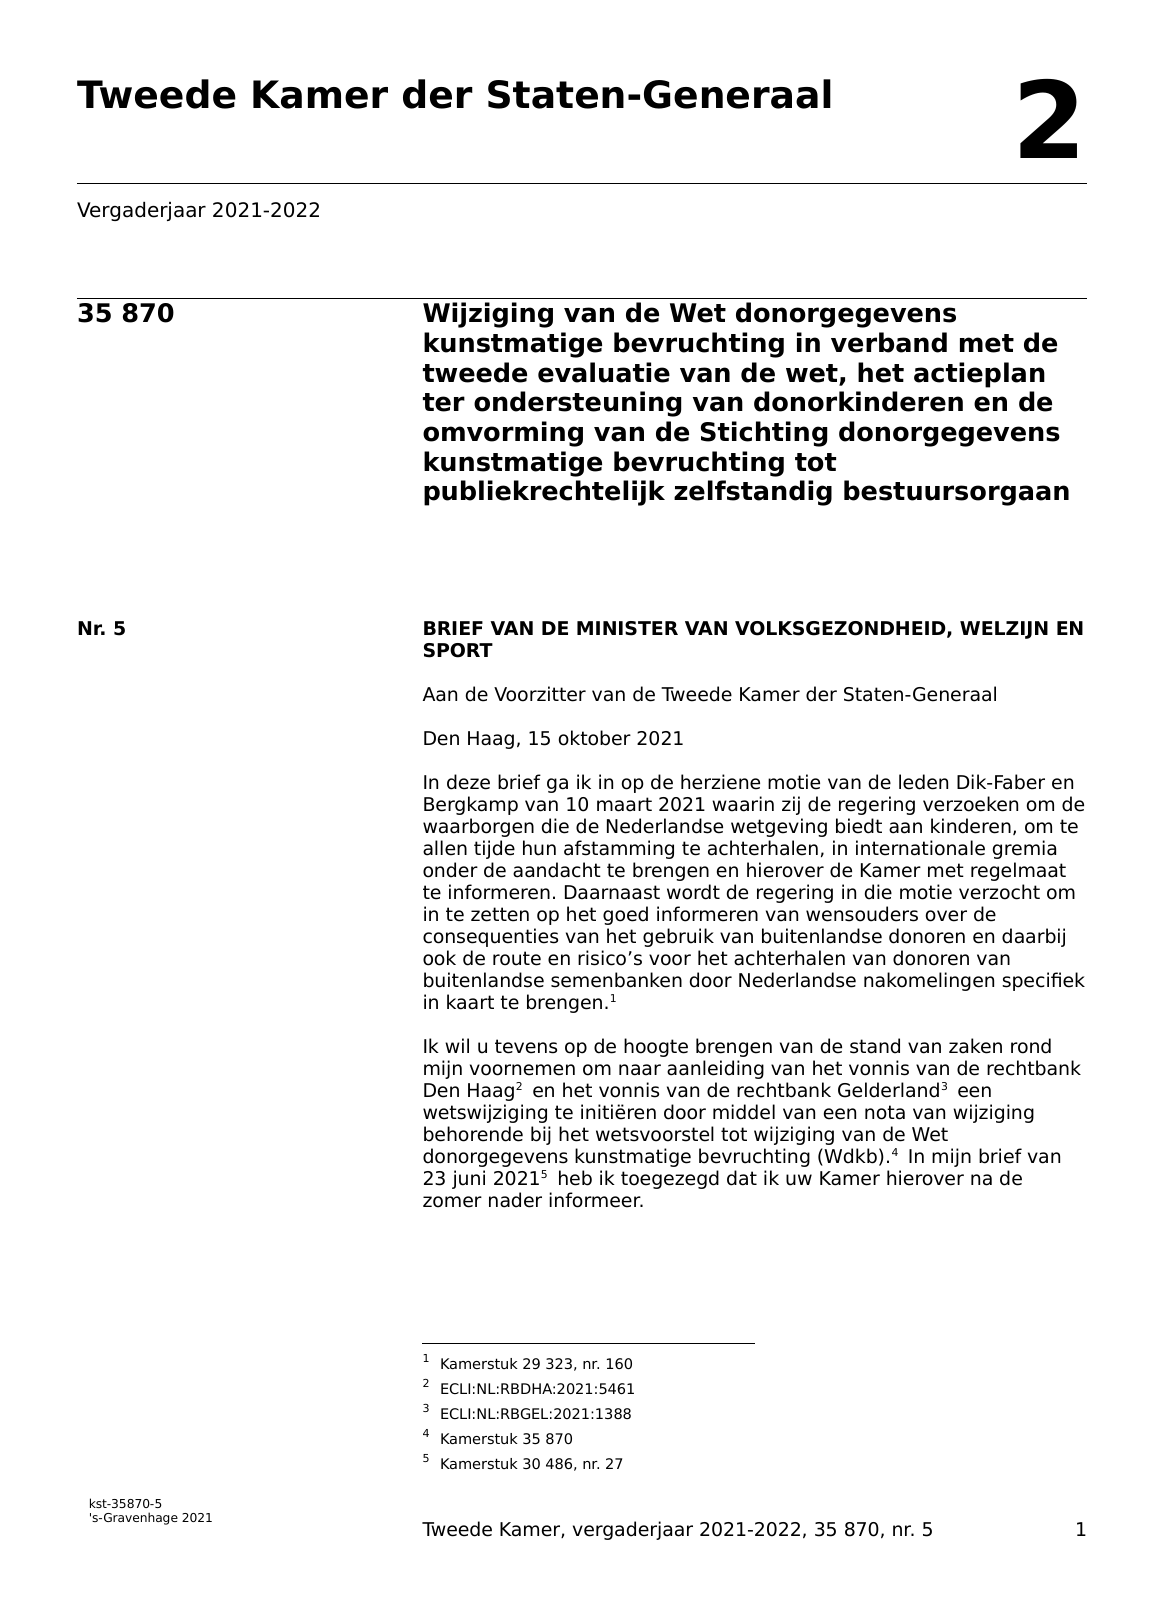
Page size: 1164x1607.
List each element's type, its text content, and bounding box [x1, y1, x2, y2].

text Aan de Voorzitter van de Tweede Kamer der Staten-Generaal [422, 684, 1087, 706]
text Den Haag, 15 oktober 2021 [422, 728, 1087, 750]
text kst-35870-5 [88, 1497, 323, 1511]
text Kamerstuk 29 323, nr. 160 [422, 1352, 1087, 1374]
table_header Tweede Kamer der Staten-Generaal [77, 59, 886, 183]
table_header 2 [886, 59, 1087, 183]
subtitle Nr. 5 BRIEF VAN DE MINISTER VAN VOLKSGEZONDHEID, WELZIJN EN SPORT [77, 618, 1087, 662]
text Kamerstuk 30 486, nr. 27 [422, 1452, 1087, 1474]
text ECLI:NL:RBDHA:2021:5461 [422, 1377, 1087, 1399]
text In deze brief ga ik in op de herziene motie van de leden Dik-Faber en Bergkamp van 10 maart 2021 waarin zij de regering verzoeken om de waarborgen die de Nederlandse wetgeving biedt aan kinderen, om te allen tijde hun afstamming te achterhalen, in internationale gremia onder de aandacht te brengen en hierover de Kamer met regelmaat te informeren. Daarnaast wordt de regering in die motie verzocht om in te zetten op het goed informeren van wensouders over de consequenties van het gebruik van buitenlandse donoren en daarbij ook de route en risico’s voor het achterhalen van donoren van buitenlandse semenbanken door Nederlandse nakomelingen specifiek in kaart te brengen. [422, 772, 1087, 1014]
text Ik wil u tevens op de hoogte brengen van de stand van zaken rond mijn voornemen om naar aanleiding van het vonnis van de rechtbank Den Haag en het vonnis van de rechtbank Gelderland een wetswijziging te initiëren door middel van een nota van wijziging behorende bij het wetsvoorstel tot wijziging van de Wet donorgegevens kunstmatige bevruchting (Wdkb). In mijn brief van 23 juni 2021 heb ik toegezegd dat ik uw Kamer hierover na de zomer nader informeer. [422, 1036, 1087, 1212]
text Kamerstuk 35 870 [422, 1427, 1087, 1449]
table_cell Vergaderjaar 2021-2022 [77, 184, 1087, 298]
text 's-Gravenhage 2021 [88, 1511, 323, 1525]
text ECLI:NL:RBGEL:2021:1388 [422, 1402, 1087, 1424]
subtitle 35 870 Wijziging van de Wet donorgegevens kunstmatige bevruchting in verband met de tweede evaluatie van de wet, het actieplan ter ondersteuning van donorkinderen en de omvorming van de Stichting donorgegevens kunstmatige bevruchting tot publiekrechtelijk zelfstandig bestuursorgaan [77, 299, 1087, 507]
